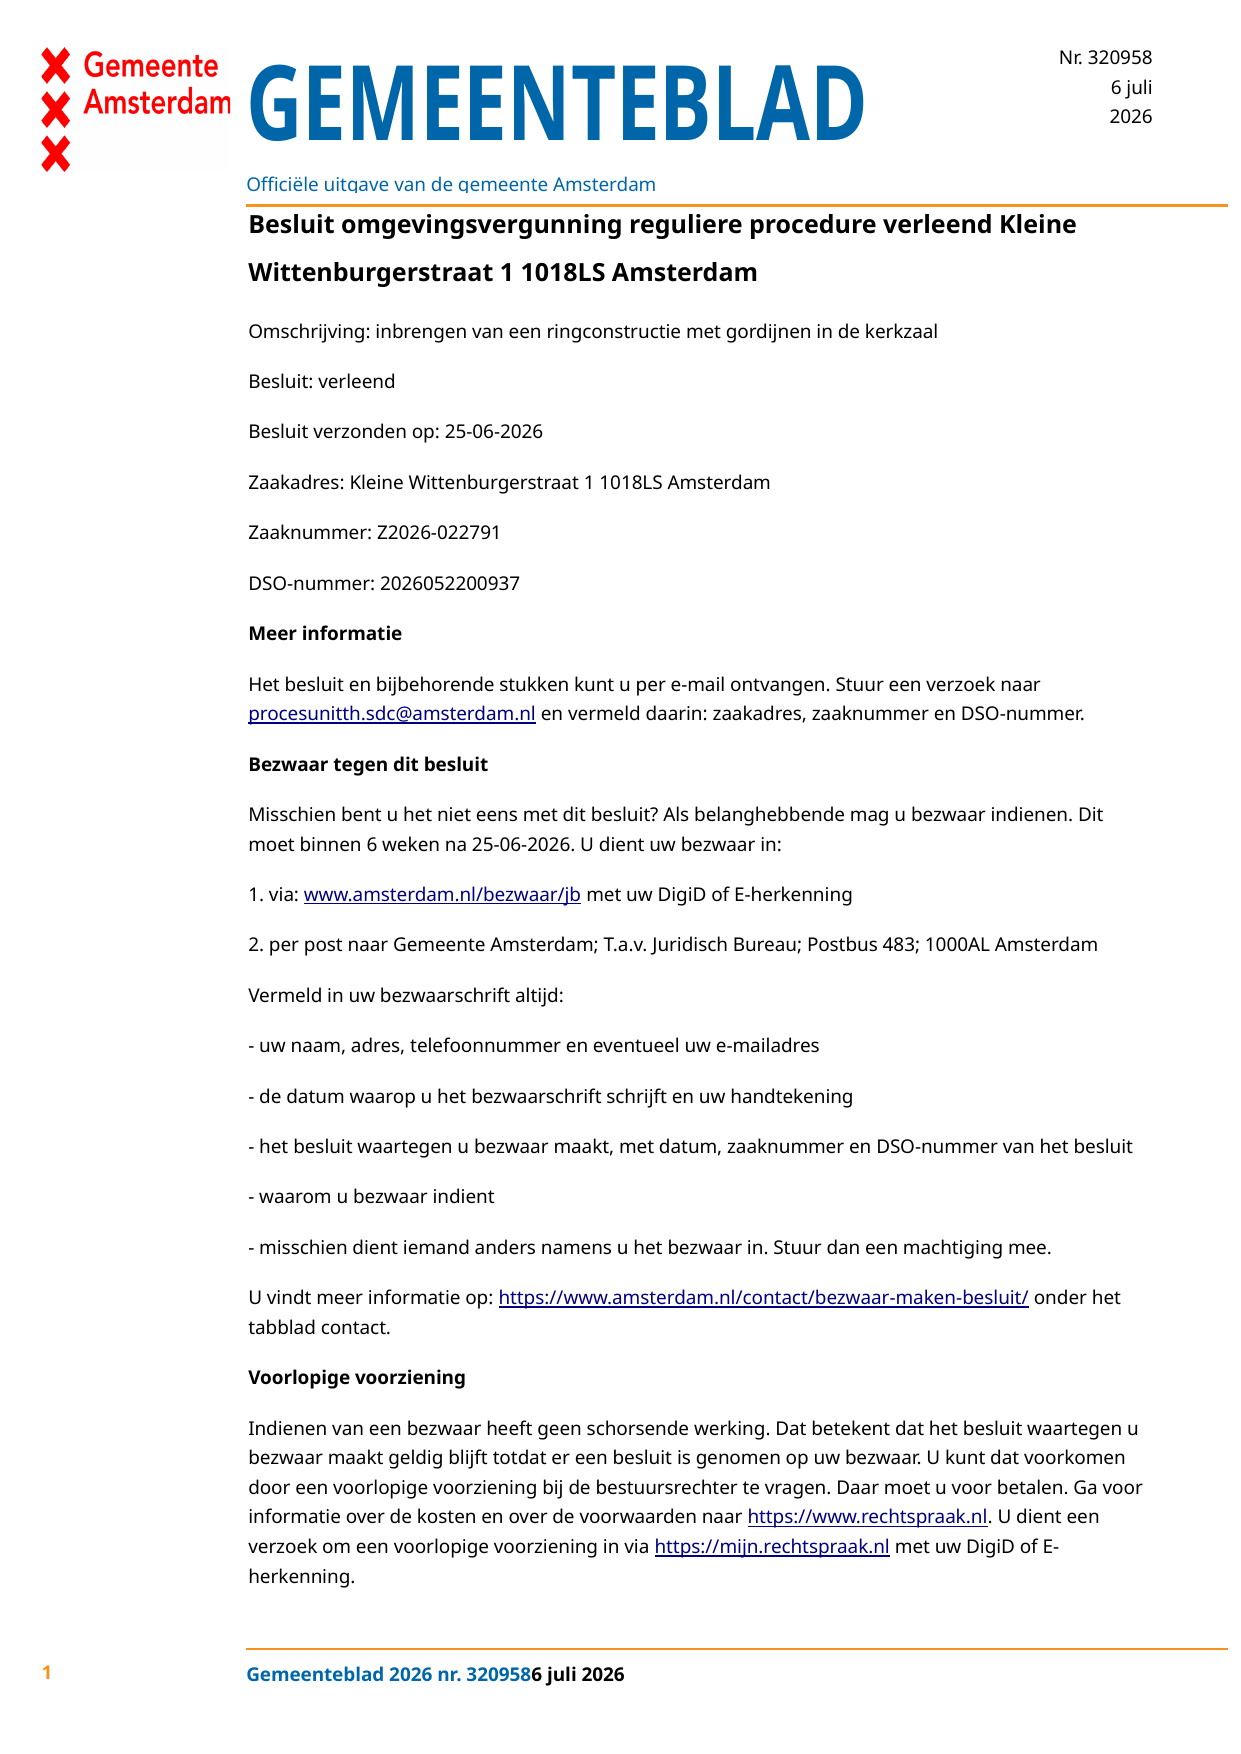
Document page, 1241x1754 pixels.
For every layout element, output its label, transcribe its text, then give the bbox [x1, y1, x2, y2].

text Vermeld in uw bezwaarschrift altijd: [248, 982, 1152, 1008]
text Bezwaar tegen dit besluit [248, 751, 1152, 777]
text Zaaknummer: Z2026-022791 [248, 519, 1152, 545]
text 2. per post naar Gemeente Amsterdam; T.a.v. Juridisch Bureau; Postbus 483; 1000AL Amsterdam [248, 932, 1152, 957]
text 1. via: www.amsterdam.nl/bezwaar/jb met uw DigiD of E-herkenning [248, 881, 1152, 907]
text Omschrijving: inbrengen van een ringconstructie met gordijnen in de kerkzaal [248, 318, 1152, 344]
text - uw naam, adres, telefoonnummer en eventueel uw e-mailadres [248, 1032, 1152, 1058]
text Het besluit en bijbehorende stukken kunt u per e-mail ontvangen. Stuur een verzoek naar procesunitth.sdc@amsterdam.nl en vermeld daarin: zaakadres, zaaknummer en DSO-nummer. [248, 671, 1152, 726]
text - misschien dient iemand anders namens u het bezwaar in. Stuur dan een machtiging mee. [248, 1234, 1152, 1260]
text Besluit verzonden op: 25-06-2026 [248, 419, 1152, 444]
text - het besluit waartegen u bezwaar maakt, met datum, zaaknummer en DSO-nummer van het besluit [248, 1133, 1152, 1159]
text U vindt meer informatie op: https://www.amsterdam.nl/contact/bezwaar-maken-besluit/ onder het tabblad contact. [248, 1284, 1152, 1340]
text Zaakadres: Kleine Wittenburgerstraat 1 1018LS Amsterdam [248, 469, 1152, 495]
text Besluit omgevingsvergunning reguliere procedure verleend Kleine Wittenburgerstraat 1 1018LS Amsterdam [248, 207, 1152, 288]
text - de datum waarop u het bezwaarschrift schrijft en uw handtekening [248, 1083, 1152, 1109]
text Misschien bent u het niet eens met dit besluit? Als belanghebbende mag u bezwaar indienen. Dit moet binnen 6 weken na 25-06-2026. U dient uw bezwaar in: [248, 801, 1152, 857]
text - waarom u bezwaar indient [248, 1184, 1152, 1209]
text DSO-nummer: 2026052200937 [248, 570, 1152, 596]
text Besluit: verleend [248, 368, 1152, 394]
picture [41, 47, 231, 172]
text Voorlopige voorziening [248, 1364, 1152, 1390]
text Meer informatie [248, 620, 1152, 646]
text Indienen van een bezwaar heeft geen schorsende werking. Dat betekent dat het besluit waartegen u bezwaar maakt geldig blijft totdat er een besluit is genomen op uw bezwaar. U kunt dat voorkomen door een voorlopige voorziening bij de bestuursrechter te vragen. Daar moet u voor betalen. Ga voor informatie over de kosten en over de voorwaarden naar https://www.rechtspraak.nl. U dient een verzoek om een voorlopige voorziening in via https://mijn.rechtspraak.nl met uw DigiD of E-herkenning. [248, 1415, 1152, 1589]
